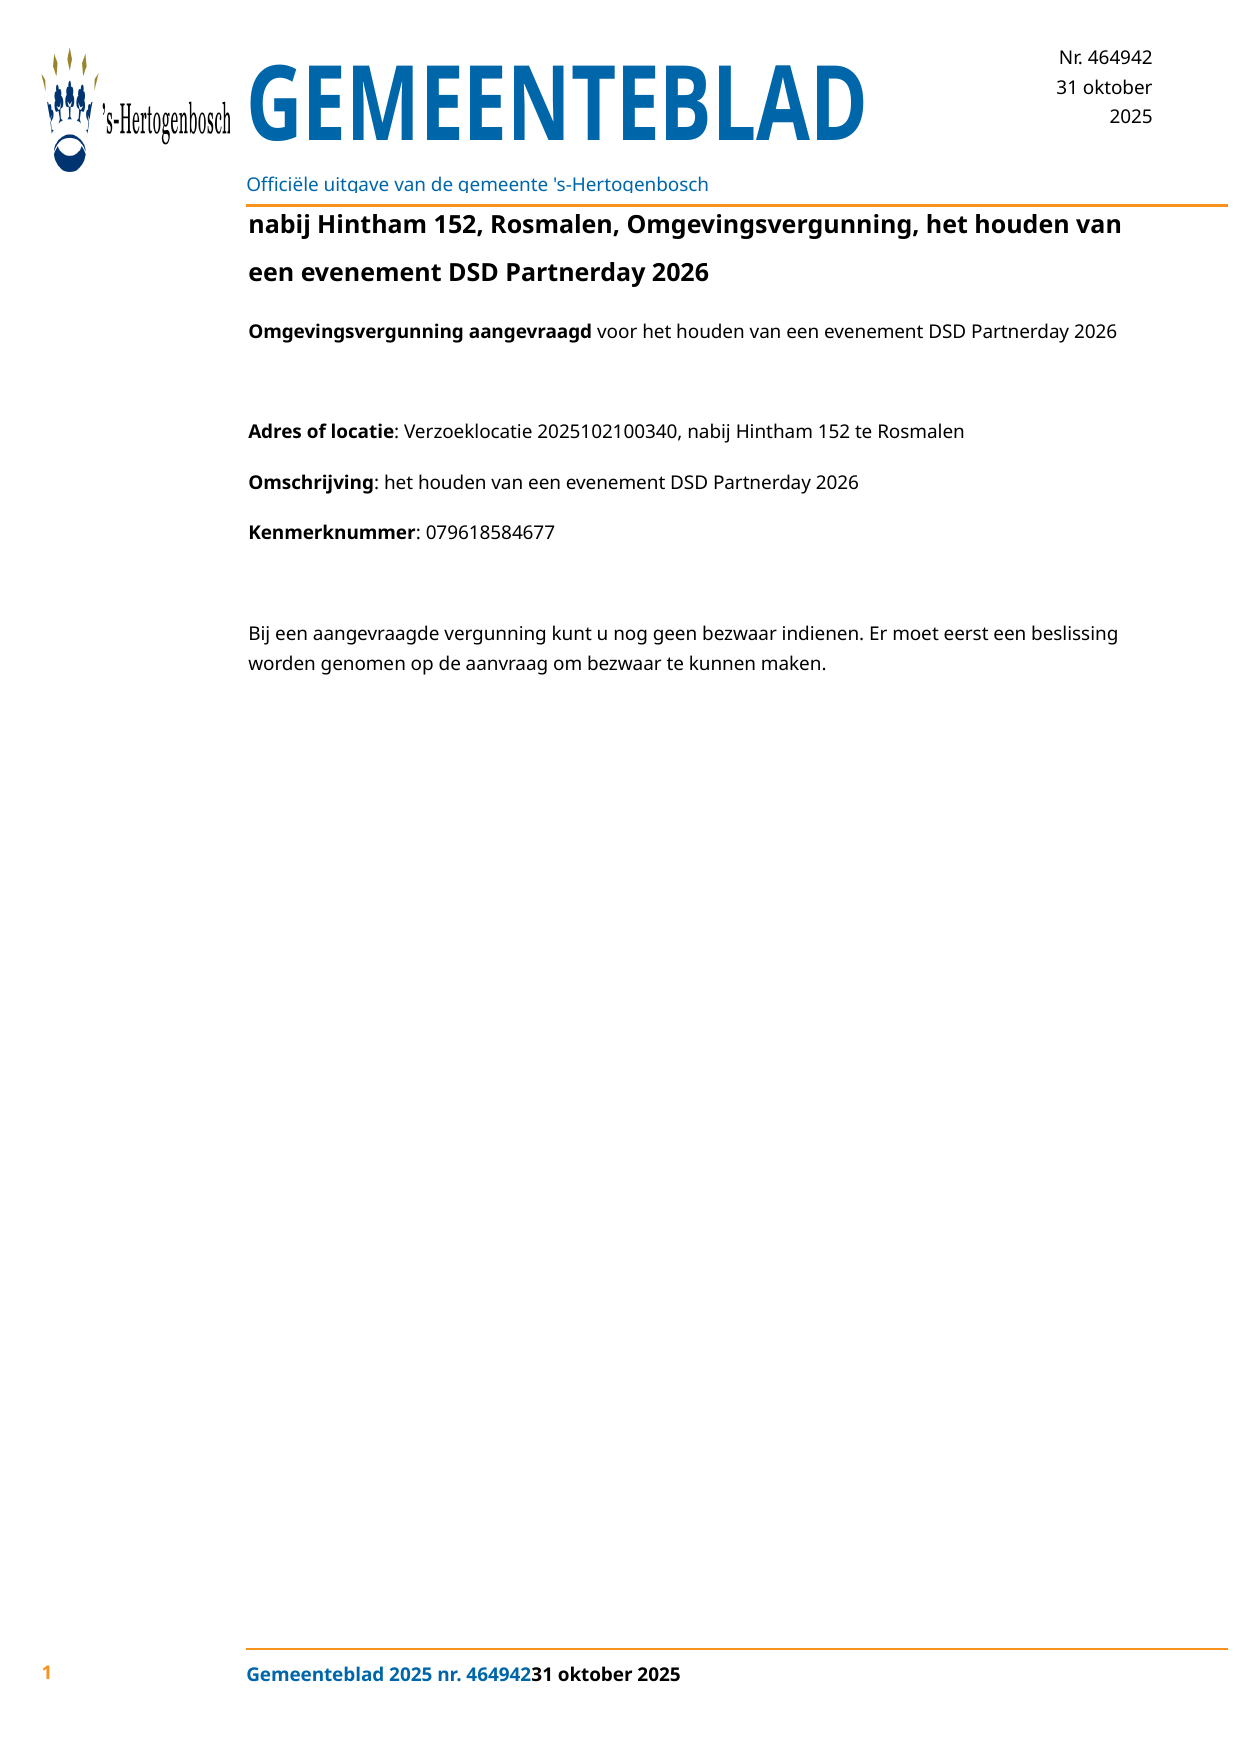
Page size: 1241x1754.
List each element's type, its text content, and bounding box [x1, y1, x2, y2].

text Kenmerknummer: 079618584677 [248, 519, 1152, 545]
text nabij Hintham 152, Rosmalen, Omgevingsvergunning, het houden van een evenement DSD Partnerday 2026 [248, 207, 1152, 288]
text Omgevingsvergunning aangevraagd voor het houden van een evenement DSD Partnerday 2026 [248, 318, 1152, 344]
picture [41, 47, 231, 172]
text Omschrijving: het houden van een evenement DSD Partnerday 2026 [248, 469, 1152, 495]
text Bij een aangevraagde vergunning kunt u nog geen bezwaar indienen. Er moet eerst een beslissing worden genomen op de aanvraag om bezwaar te kunnen maken. [248, 620, 1152, 676]
text Adres of locatie: Verzoeklocatie 2025102100340, nabij Hintham 152 te Rosmalen [248, 419, 1152, 444]
